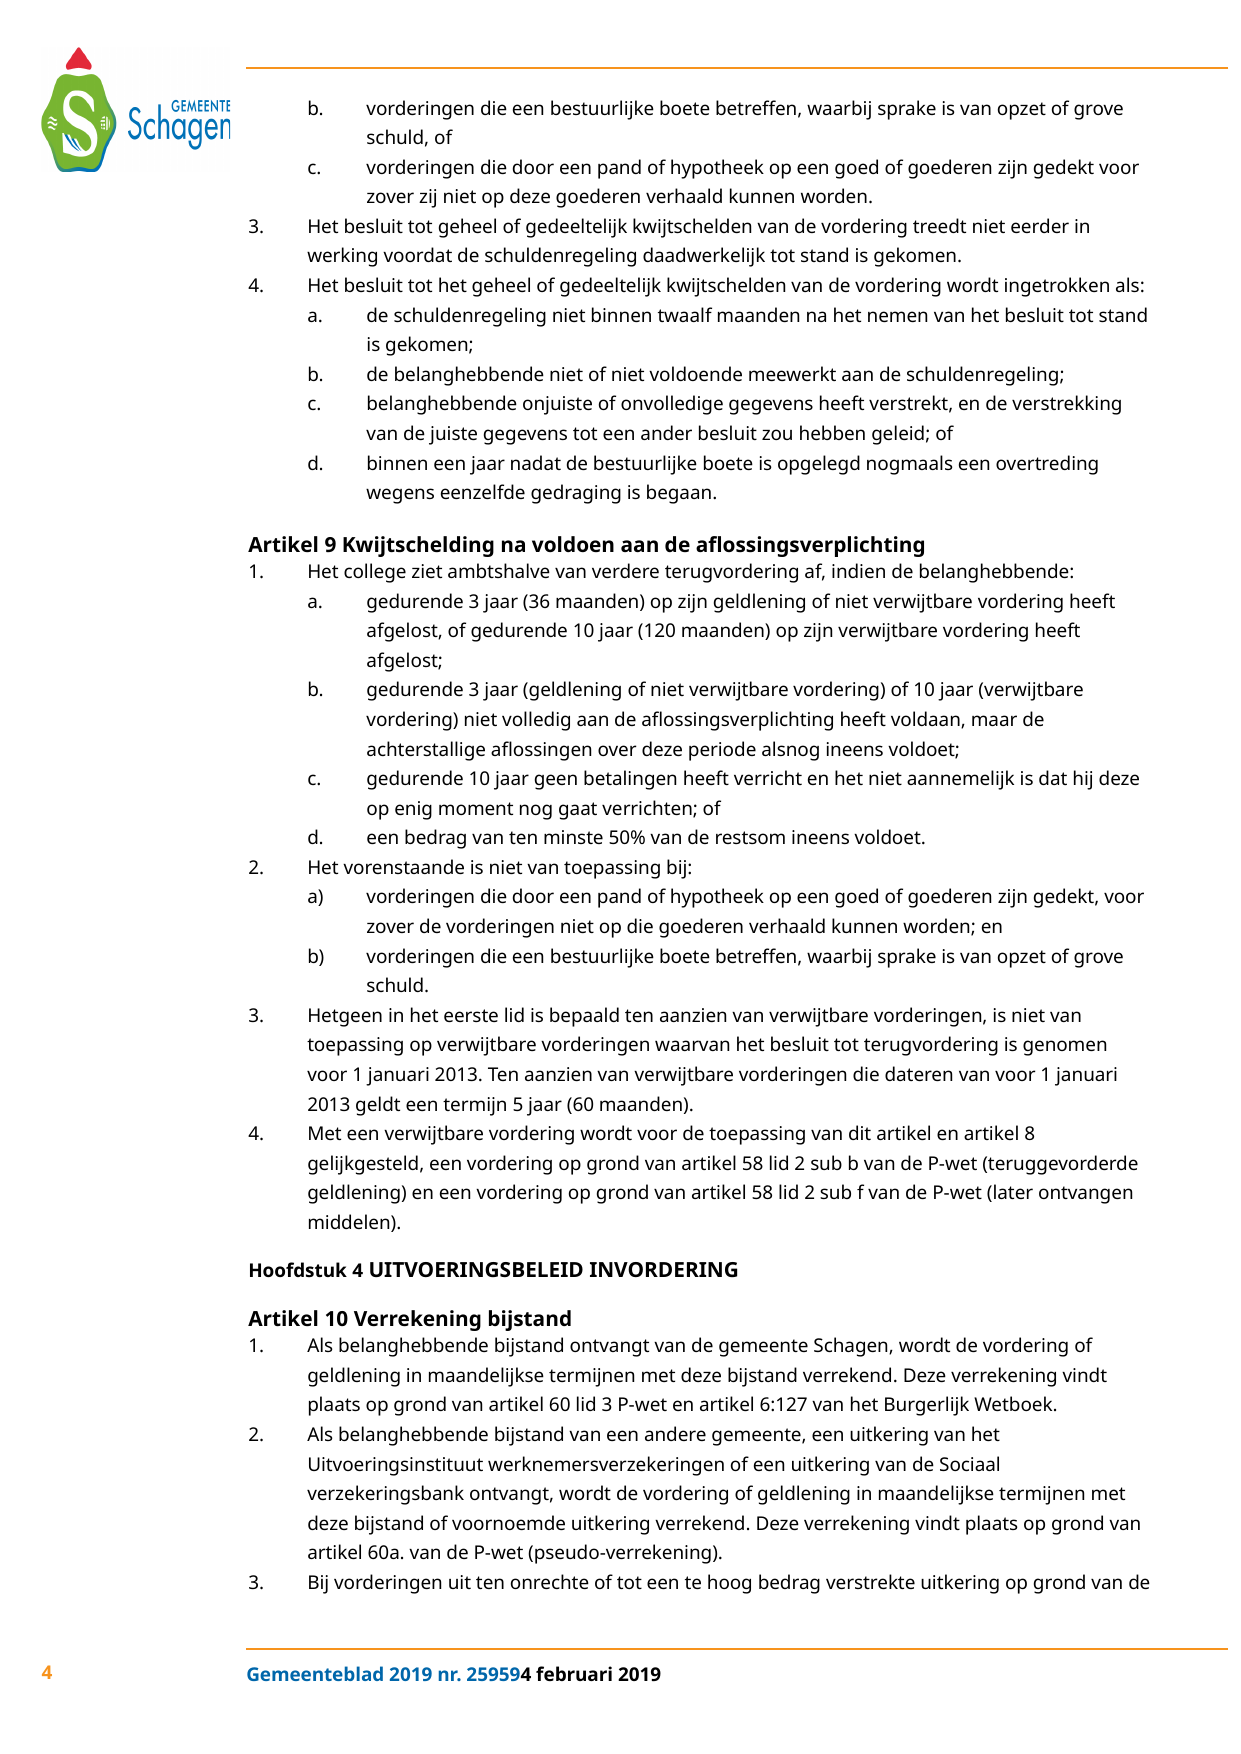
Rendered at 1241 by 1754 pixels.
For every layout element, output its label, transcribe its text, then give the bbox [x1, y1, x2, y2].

list vorderingen die door een pand of hypotheek op een goed of goederen zijn gedekt, voor zover de vorderingen niet op die goederen verhaald kunnen worden; en [307, 884, 1152, 939]
list de belanghebbende niet of niet voldoende meewerkt aan de schuldenregeling; [307, 361, 1152, 387]
list vorderingen die een bestuurlijke boete betreffen, waarbij sprake is van opzet of grove schuld. [307, 943, 1152, 998]
list vorderingen die een bestuurlijke boete betreffen, waarbij sprake is van opzet of grove schuld, of [307, 95, 1152, 150]
list binnen een jaar nadat de bestuurlijke boete is opgelegd nogmaals een overtreding wegens eenzelfde gedraging is begaan. [307, 450, 1152, 505]
list Het besluit tot het geheel of gedeeltelijk kwijtschelden van de vordering wordt ingetrokken als: [248, 272, 1152, 298]
list Het vorenstaande is niet van toepassing bij: [248, 854, 1152, 880]
text Hoofdstuk 4 UITVOERINGSBELEID INVORDERING [248, 1255, 1152, 1283]
list Als belanghebbende bijstand van een andere gemeente, een uitkering van het Uitvoeringsinstituut werknemersverzekeringen of een uitkering van de Sociaal verzekeringsbank ontvangt, wordt de vordering of geldlening in maandelijkse termijnen met deze bijstand of voornoemde uitkering verrekend. Deze verrekening vindt plaats op grond van artikel 60a. van de P-wet (pseudo-verrekening). [248, 1421, 1152, 1565]
text Artikel 10 Verrekening bijstand [248, 1304, 1152, 1332]
list belanghebbende onjuiste of onvolledige gegevens heeft verstrekt, en de verstrekking van de juiste gegevens tot een ander besluit zou hebben geleid; of [307, 391, 1152, 446]
list gedurende 10 jaar geen betalingen heeft verricht en het niet aannemelijk is dat hij deze op enig moment nog gaat verrichten; of [307, 765, 1152, 821]
list een bedrag van ten minste 50% van de restsom ineens voldoet. [307, 824, 1152, 850]
list gedurende 3 jaar (36 maanden) op zijn geldlening of niet verwijtbare vordering heeft afgelost, of gedurende 10 jaar (120 maanden) op zijn verwijtbare vordering heeft afgelost; [307, 588, 1152, 673]
list Het college ziet ambtshalve van verdere terugvordering af, indien de belanghebbende: [248, 558, 1152, 584]
list Met een verwijtbare vordering wordt voor de toepassing van dit artikel en artikel 8 gelijkgesteld, een vordering op grond van artikel 58 lid 2 sub b van de P-wet (teruggevorderde geldlening) en een vordering op grond van artikel 58 lid 2 sub f van de P-wet (later ontvangen middelen). [248, 1120, 1152, 1235]
list Het besluit tot geheel of gedeeltelijk kwijtschelden van de vordering treedt niet eerder in werking voordat de schuldenregeling daadwerkelijk tot stand is gekomen. [248, 213, 1152, 268]
list Als belanghebbende bijstand ontvangt van de gemeente Schagen, wordt de vordering of geldlening in maandelijkse termijnen met deze bijstand verrekend. Deze verrekening vindt plaats op grond van artikel 60 lid 3 P-wet en artikel 6:127 van het Burgerlijk Wetboek. [248, 1332, 1152, 1417]
list Hetgeen in het eerste lid is bepaald ten aanzien van verwijtbare vorderingen, is niet van toepassing op verwijtbare vorderingen waarvan het besluit tot terugvordering is genomen voor 1 januari 2013. Ten aanzien van verwijtbare vorderingen die dateren van voor 1 januari 2013 geldt een termijn 5 jaar (60 maanden). [248, 1002, 1152, 1116]
text Artikel 9 Kwijtschelding na voldoen aan de aflossingsverplichting [248, 530, 1152, 558]
list Bij vorderingen uit ten onrechte of tot een te hoog bedrag verstrekte uitkering op grond van de [248, 1569, 1152, 1595]
list gedurende 3 jaar (geldlening of niet verwijtbare vordering) of 10 jaar (verwijtbare vordering) niet volledig aan de aflossingsverplichting heeft voldaan, maar de achterstallige aflossingen over deze periode alsnog ineens voldoet; [307, 677, 1152, 761]
list de schuldenregeling niet binnen twaalf maanden na het nemen van het besluit tot stand is gekomen; [307, 302, 1152, 357]
list vorderingen die door een pand of hypotheek op een goed of goederen zijn gedekt voor zover zij niet op deze goederen verhaald kunnen worden. [307, 154, 1152, 209]
picture [41, 47, 231, 172]
